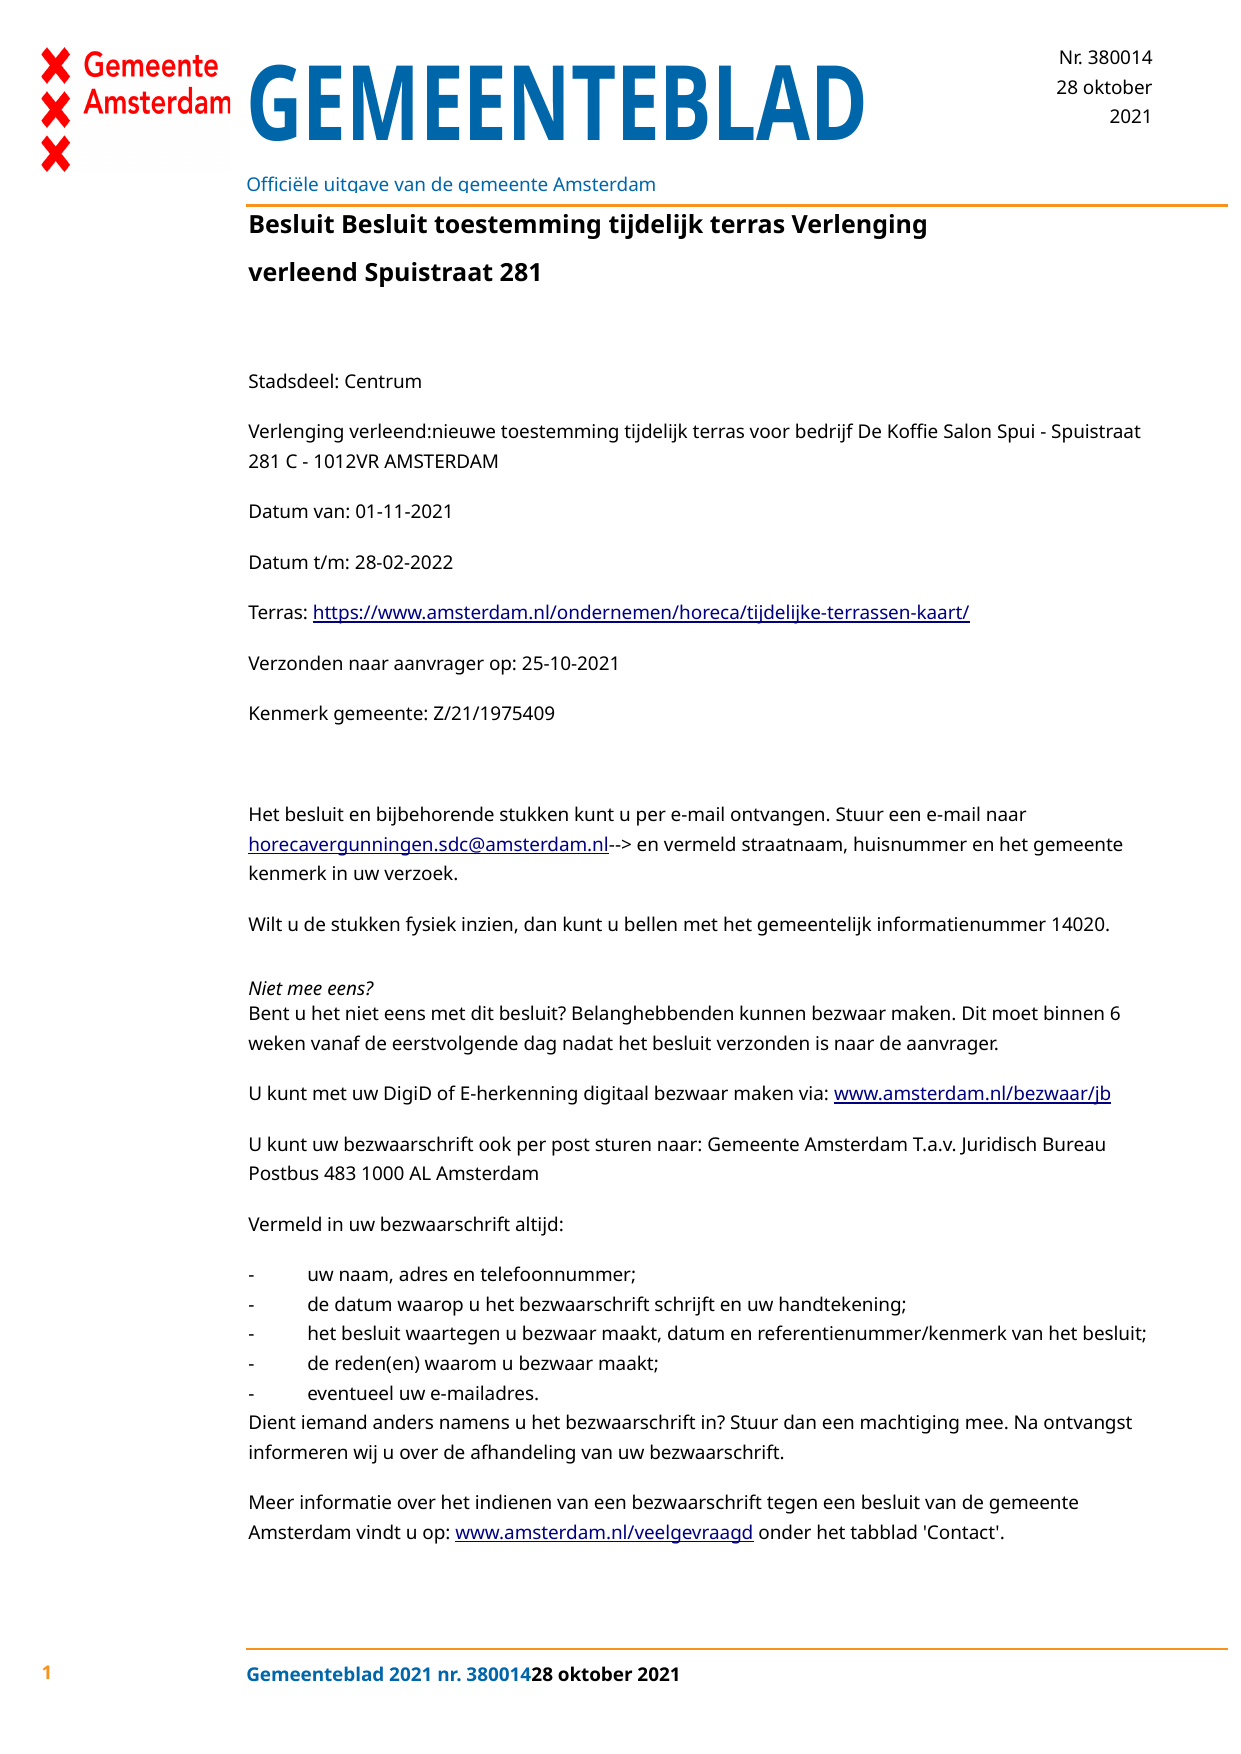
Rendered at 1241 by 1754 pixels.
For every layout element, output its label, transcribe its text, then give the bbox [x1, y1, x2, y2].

text Bent u het niet eens met dit besluit? Belanghebbenden kunnen bezwaar maken. Dit moet binnen 6 weken vanaf de eerstvolgende dag nadat het besluit verzonden is naar de aanvrager. [248, 1001, 1152, 1056]
text Datum t/m: 28-02-2022 [248, 549, 1152, 575]
text Datum van: 01-11-2021 [248, 499, 1152, 524]
list de datum waarop u het bezwaarschrift schrijft en uw handtekening; [248, 1291, 1152, 1317]
picture [41, 47, 231, 172]
list uw naam, adres en telefoonnummer; [248, 1261, 1152, 1287]
list het besluit waartegen u bezwaar maakt, datum en referentienummer/kenmerk van het besluit; [248, 1321, 1152, 1346]
text Besluit Besluit toestemming tijdelijk terras Verlenging verleend Spuistraat 281 [248, 207, 1152, 288]
list eventueel uw e-mailadres. [248, 1380, 1152, 1405]
text Stadsdeel: Centrum [248, 368, 1152, 394]
text Het besluit en bijbehorende stukken kunt u per e-mail ontvangen. Stuur een e-mail naar horecavergunningen.sdc@amsterdam.nl--> en vermeld straatnaam, huisnummer en het gemeente kenmerk in uw verzoek. [248, 801, 1152, 886]
text Verzonden naar aanvrager op: 25-10-2021 [248, 650, 1152, 676]
text Niet mee eens? [248, 975, 1152, 1001]
list de reden(en) waarom u bezwaar maakt; [248, 1350, 1152, 1376]
text Vermeld in uw bezwaarschrift altijd: [248, 1211, 1152, 1237]
text Verlenging verleend:nieuwe toestemming tijdelijk terras voor bedrijf De Koffie Salon Spui - Spuistraat 281 C - 1012VR AMSTERDAM [248, 419, 1152, 474]
text Wilt u de stukken fysiek inzien, dan kunt u bellen met het gemeentelijk informatienummer 14020. [248, 911, 1152, 937]
text Meer informatie over het indienen van een bezwaarschrift tegen een besluit van de gemeente Amsterdam vindt u op: www.amsterdam.nl/veelgevraagd onder het tabblad 'Contact'. [248, 1489, 1152, 1544]
text Terras: https://www.amsterdam.nl/ondernemen/horeca/tijdelijke-terrassen-kaart/ [248, 599, 1152, 625]
text U kunt uw bezwaarschrift ook per post sturen naar: Gemeente Amsterdam T.a.v. Juridisch Bureau Postbus 483 1000 AL Amsterdam [248, 1131, 1152, 1186]
text U kunt met uw DigiD of E-herkenning digitaal bezwaar maken via: www.amsterdam.nl/bezwaar/jb [248, 1081, 1152, 1106]
text Dient iemand anders namens u het bezwaarschrift in? Stuur dan een machtiging mee. Na ontvangst informeren wij u over de afhandeling van uw bezwaarschrift. [248, 1409, 1152, 1464]
text Kenmerk gemeente: Z/21/1975409 [248, 700, 1152, 726]
